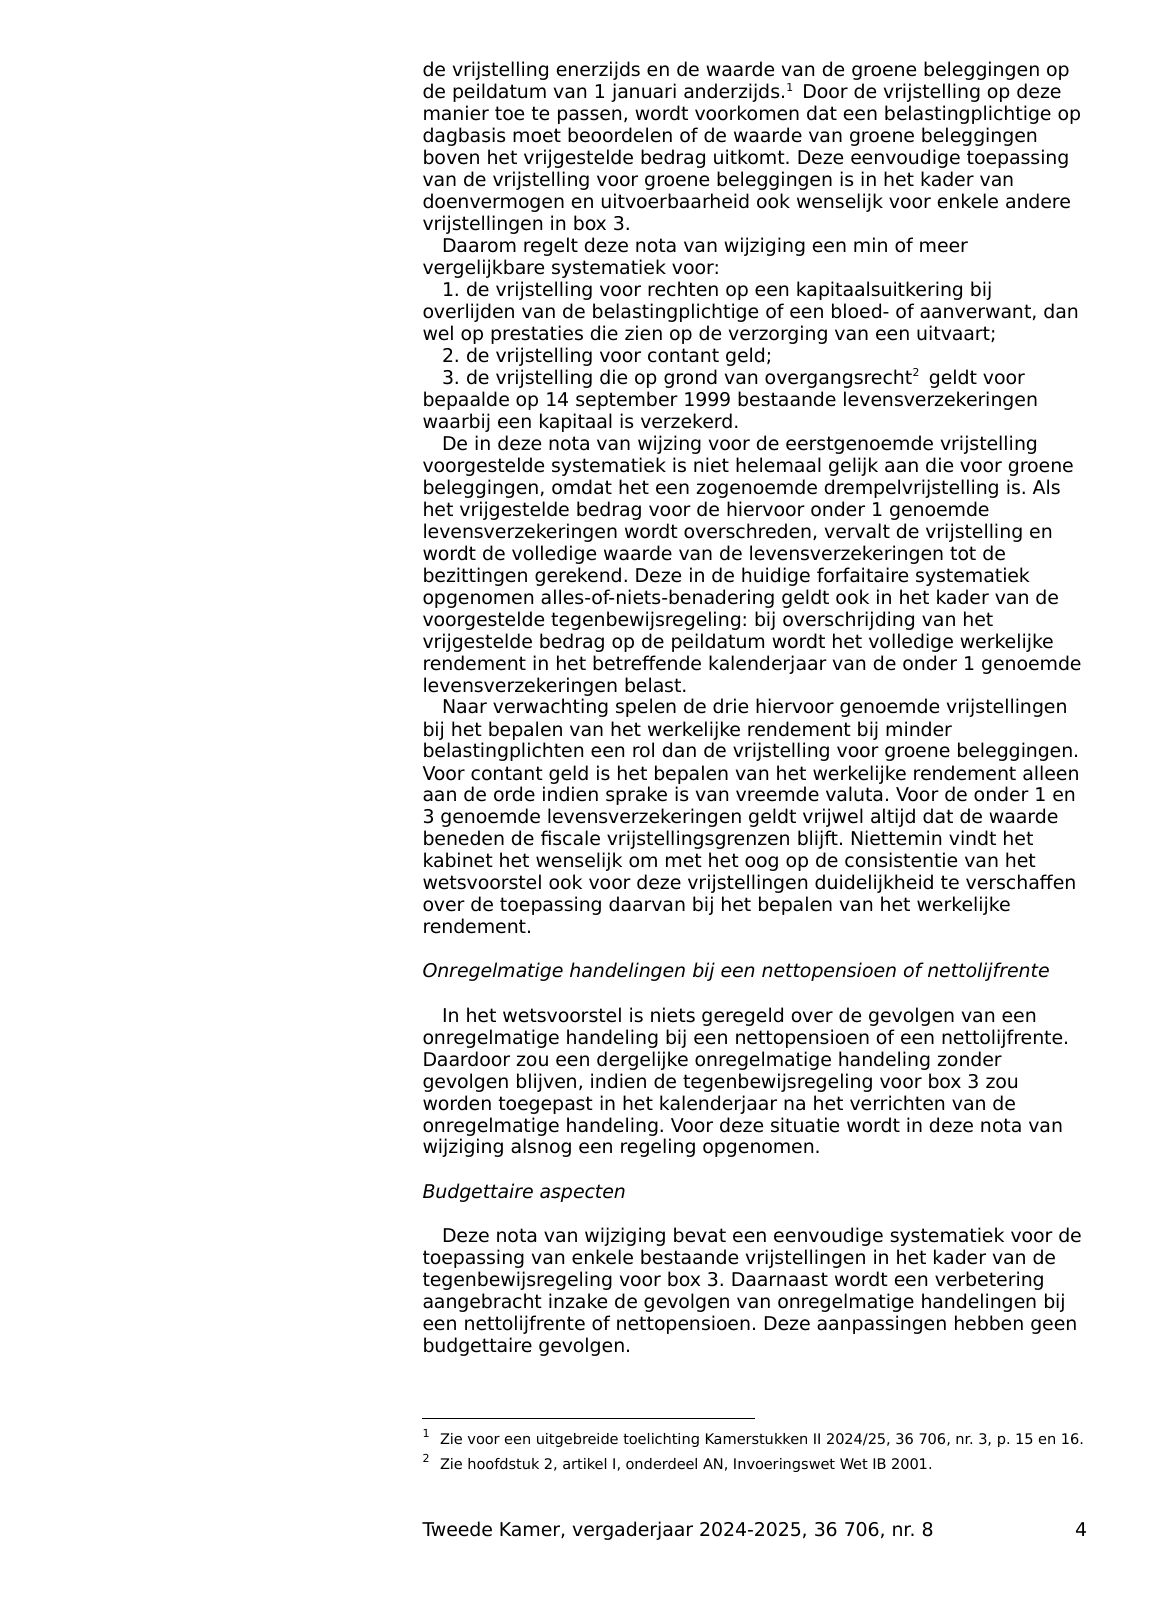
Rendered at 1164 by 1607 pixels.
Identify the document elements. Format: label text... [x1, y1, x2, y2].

text de vrijstelling enerzijds en de waarde van de groene beleggingen op de peildatum van 1 januari anderzijds. Door de vrijstelling op deze manier toe te passen, wordt voorkomen dat een belastingplichtige op dagbasis moet beoordelen of de waarde van groene beleggingen boven het vrijgestelde bedrag uitkomt. Deze eenvoudige toepassing van de vrijstelling voor groene beleggingen is in het kader van doenvermogen en uitvoerbaarheid ook wenselijk voor enkele andere vrijstellingen in box 3. [422, 59, 1087, 235]
text Naar verwachting spelen de drie hiervoor genoemde vrijstellingen bij het bepalen van het werkelijke rendement bij minder belastingplichten een rol dan de vrijstelling voor groene beleggingen. Voor contant geld is het bepalen van het werkelijke rendement alleen aan de orde indien sprake is van vreemde valuta. Voor de onder 1 en 3 genoemde levensverzekeringen geldt vrijwel altijd dat de waarde beneden de fiscale vrijstellingsgrenzen blijft. Niettemin vindt het kabinet het wenselijk om met het oog op de consistentie van het wetsvoorstel ook voor deze vrijstellingen duidelijkheid te verschaffen over de toepassing daarvan bij het bepalen van het werkelijke rendement. [422, 696, 1087, 938]
text Zie hoofdstuk 2, artikel I, onderdeel AN, Invoeringswet Wet IB 2001. [422, 1452, 1087, 1474]
text 3. de vrijstelling die op grond van overgangsrecht geldt voor bepaalde op 14 september 1999 bestaande levensverzekeringen waarbij een kapitaal is verzekerd. [422, 367, 1087, 433]
text Daarom regelt deze nota van wijziging een min of meer vergelijkbare systematiek voor: [422, 235, 1087, 279]
text Zie voor een uitgebreide toelichting Kamerstukken II 2024/25, 36 706, nr. 3, p. 15 en 16. [422, 1427, 1087, 1449]
text De in deze nota van wijzing voor de eerstgenoemde vrijstelling voorgestelde systematiek is niet helemaal gelijk aan die voor groene beleggingen, omdat het een zogenoemde drempelvrijstelling is. Als het vrijgestelde bedrag voor de hiervoor onder 1 genoemde levensverzekeringen wordt overschreden, vervalt de vrijstelling en wordt de volledige waarde van de levensverzekeringen tot de bezittingen gerekend. Deze in de huidige forfaitaire systematiek opgenomen alles-of-niets-benadering geldt ook in het kader van de voorgestelde tegenbewijsregeling: bij overschrijding van het vrijgestelde bedrag op de peildatum wordt het volledige werkelijke rendement in het betreffende kalenderjaar van de onder 1 genoemde levensverzekeringen belast. [422, 433, 1087, 696]
text In het wetsvoorstel is niets geregeld over de gevolgen van een onregelmatige handeling bij een nettopensioen of een nettolijfrente. Daardoor zou een dergelijke onregelmatige handeling zonder gevolgen blijven, indien de tegenbewijsregeling voor box 3 zou worden toegepast in het kalenderjaar na het verrichten van de onregelmatige handeling. Voor deze situatie wordt in deze nota van wijziging alsnog een regeling opgenomen. [422, 1004, 1087, 1158]
subtitle Budgettaire aspecten [422, 1181, 1087, 1203]
subtitle Onregelmatige handelingen bij een nettopensioen of nettolijfrente [422, 960, 1087, 982]
text 1. de vrijstelling voor rechten op een kapitaalsuitkering bij overlijden van de belastingplichtige of een bloed- of aanverwant, dan wel op prestaties die zien op de verzorging van een uitvaart; [422, 279, 1087, 345]
text 2. de vrijstelling voor contant geld; [422, 345, 1087, 367]
text Deze nota van wijziging bevat een eenvoudige systematiek voor de toepassing van enkele bestaande vrijstellingen in het kader van de tegenbewijsregeling voor box 3. Daarnaast wordt een verbetering aangebracht inzake de gevolgen van onregelmatige handelingen bij een nettolijfrente of nettopensioen. Deze aanpassingen hebben geen budgettaire gevolgen. [422, 1225, 1087, 1357]
